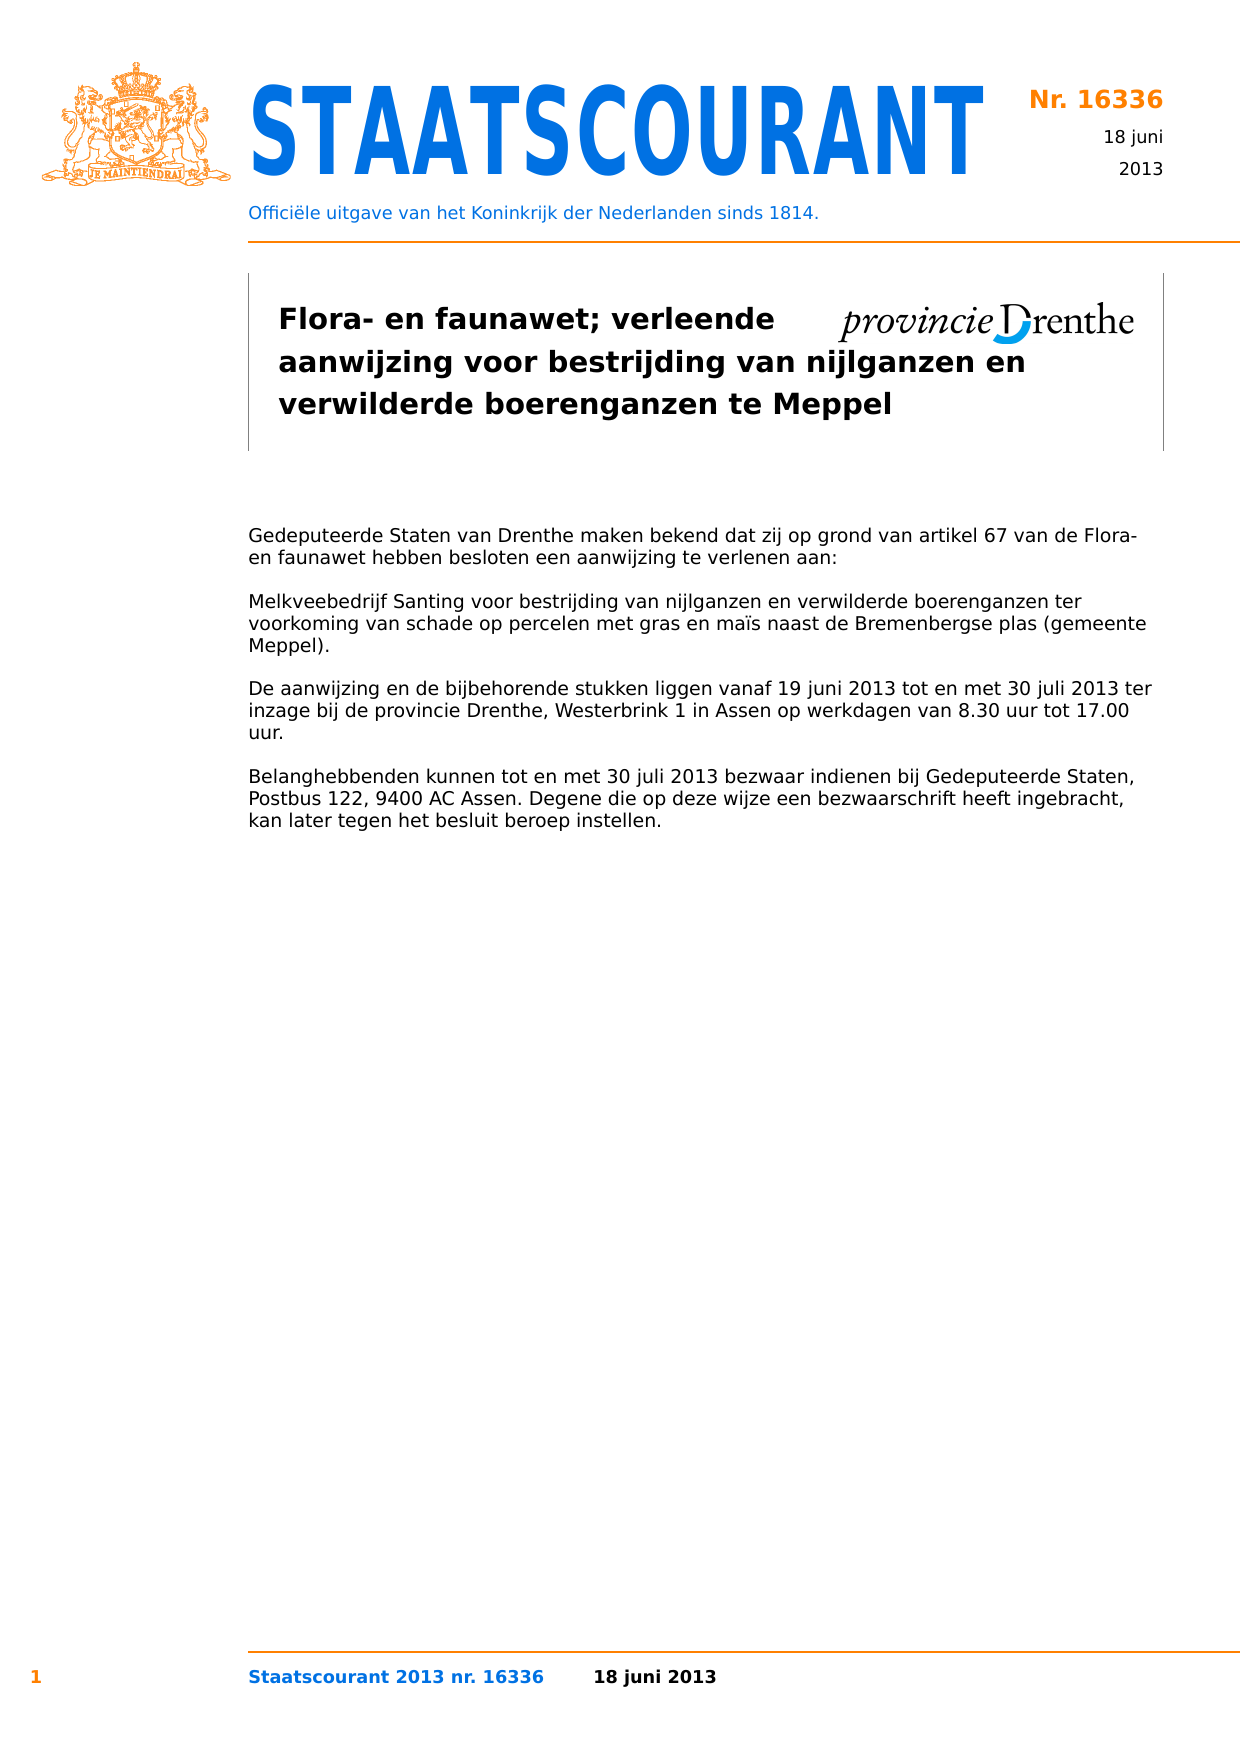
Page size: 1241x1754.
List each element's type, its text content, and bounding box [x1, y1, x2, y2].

subtitle Flora- en faunawet; verleende aanwijzing voor bestrijding van nijlganzen en verwilderde boerenganzen te Meppel [249, 273, 1163, 451]
text De aanwijzing en de bijbehorende stukken liggen vanaf 19 juni 2013 tot en met 30 juli 2013 ter inzage bij de provincie Drenthe, Westerbrink 1 in Assen op werkdagen van 8.30 uur tot 17.00 uur. [248, 678, 1163, 744]
text Melkveebedrijf Santing voor bestrijding van nijlganzen en verwilderde boerenganzen ter voorkoming van schade op percelen met gras en maïs naast de Bremenbergse plas (gemeente Meppel). [248, 591, 1163, 656]
picture [838, 302, 1134, 344]
table_cell 2013 [998, 153, 1240, 203]
table_header Nr. 16336 [998, 62, 1240, 121]
table_cell 18 juni [998, 121, 1240, 153]
text Belanghebbenden kunnen tot en met 30 juli 2013 bezwaar indienen bij Gedeputeerde Staten, Postbus 122, 9400 AC Assen. Degene die op deze wijze een bezwaarschrift heeft ingebracht, kan later tegen het besluit beroep instellen. [248, 766, 1163, 832]
text Gedeputeerde Staten van Drenthe maken bekend dat zij op grond van artikel 67 van de Flora- en faunawet hebben besloten een aanwijzing te verlenen aan: [248, 525, 1163, 569]
table_header STAATSCOURANT [248, 62, 998, 203]
table_cell Officiële uitgave van het Koninkrijk der Nederlanden sinds 1814. [248, 203, 1240, 241]
table_header [25, 62, 248, 241]
picture [41, 62, 231, 186]
